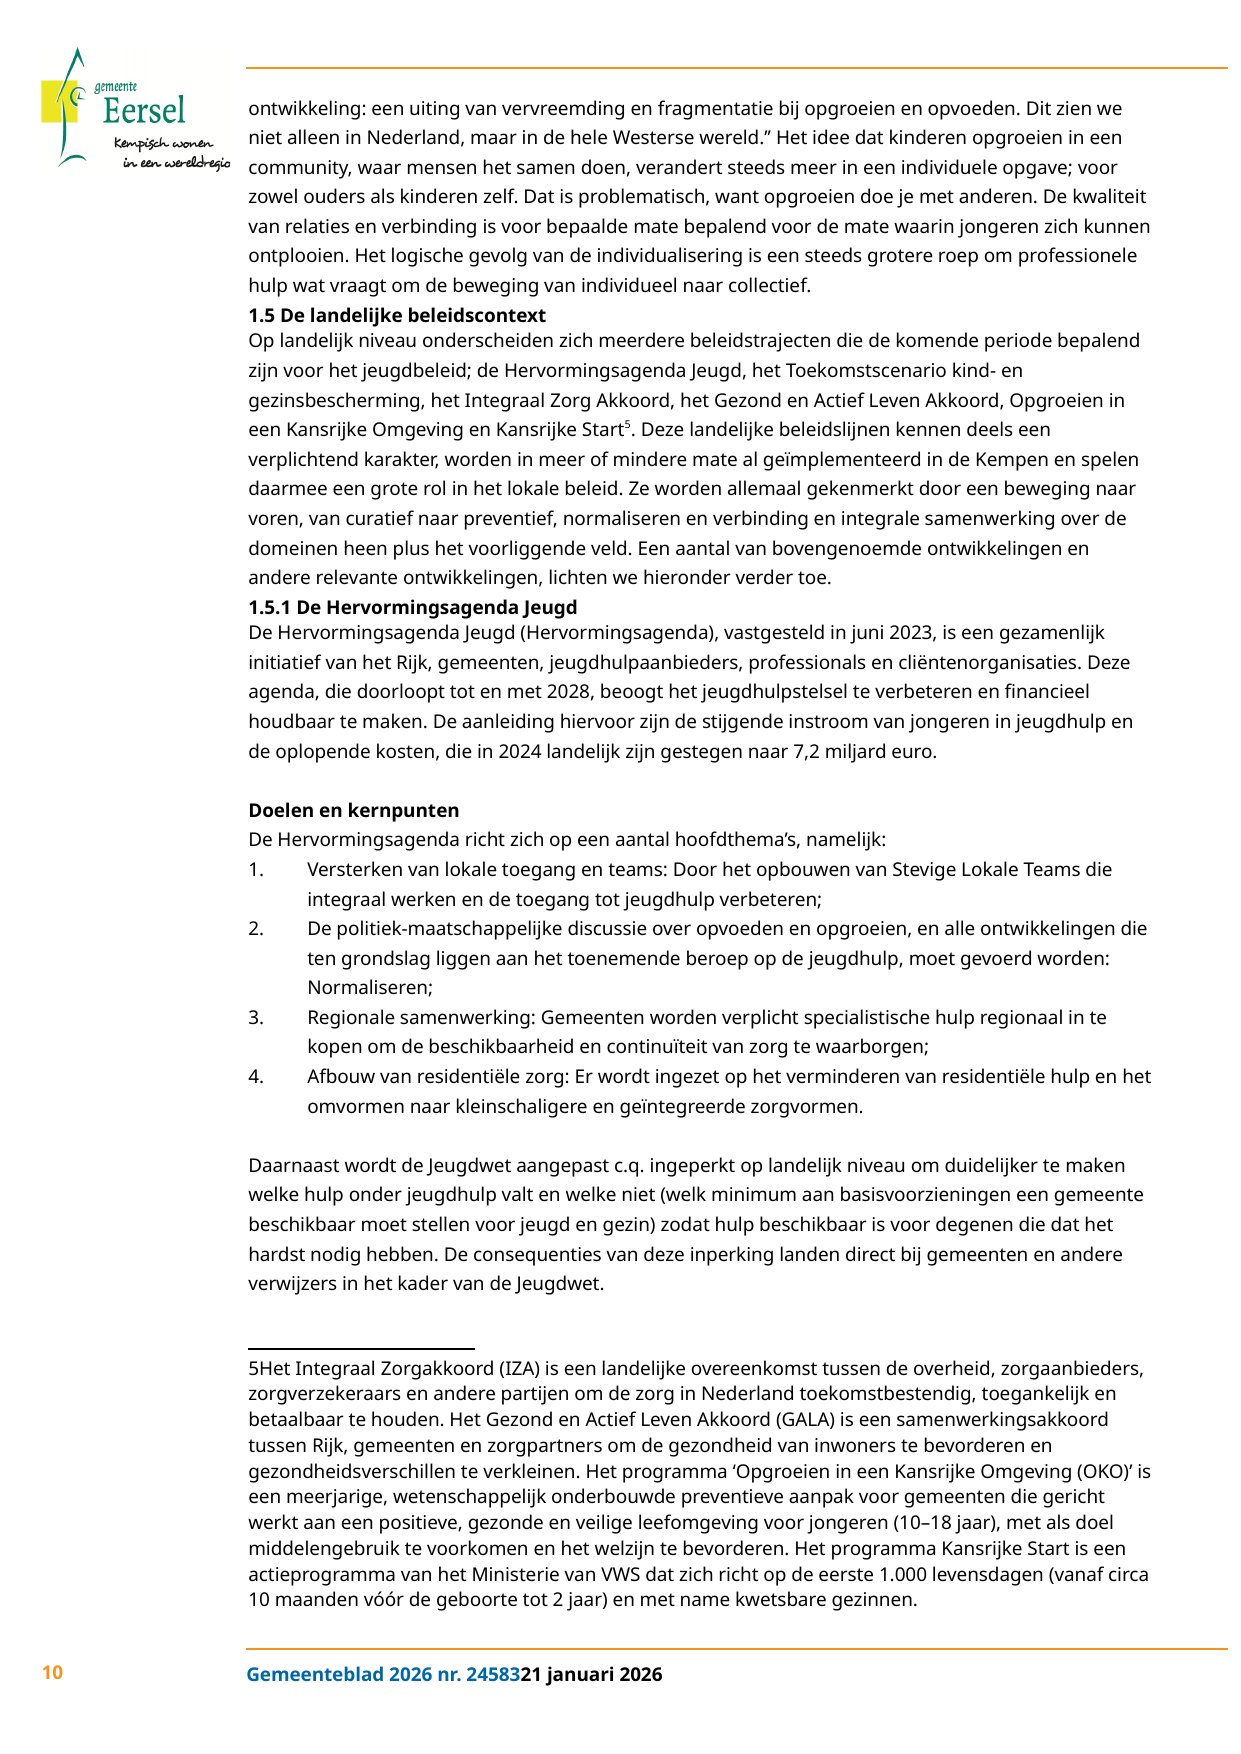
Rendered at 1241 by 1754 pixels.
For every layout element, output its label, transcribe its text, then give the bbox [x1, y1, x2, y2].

text 1.5 De landelijke beleidscontext [248, 302, 1152, 328]
list Versterken van lokale toegang en teams: Door het opbouwen van Stevige Lokale Teams die integraal werken en de toegang tot jeugdhulp verbeteren; [248, 856, 1152, 912]
text Op landelijk niveau onderscheiden zich meerdere beleidstrajecten die de komende periode bepalend zijn voor het jeugdbeleid; de Hervormingsagenda Jeugd, het Toekomstscenario kind- en gezinsbescherming, het Integraal Zorg Akkoord, het Gezond en Actief Leven Akkoord, Opgroeien in een Kansrijke Omgeving en Kansrijke Start. Deze landelijke beleidslijnen kennen deels een verplichtend karakter, worden in meer of mindere mate al geïmplementeerd in de Kempen en spelen daarmee een grote rol in het lokale beleid. Ze worden allemaal gekenmerkt door een beweging naar voren, van curatief naar preventief, normaliseren en verbinding en integrale samenwerking over de domeinen heen plus het voorliggende veld. Een aantal van bovengenoemde ontwikkelingen en andere relevante ontwikkelingen, lichten we hieronder verder toe. [248, 328, 1152, 590]
text Daarnaast wordt de Jeugdwet aangepast c.q. ingeperkt op landelijk niveau om duidelijker te maken welke hulp onder jeugdhulp valt en welke niet (welk minimum aan basisvoorzieningen een gemeente beschikbaar moet stellen voor jeugd en gezin) zodat hulp beschikbaar is voor degenen die dat het hardst nodig hebben. De consequenties van deze inperking landen direct bij gemeenten en andere verwijzers in het kader van de Jeugdwet. [248, 1152, 1152, 1296]
text De Hervormingsagenda Jeugd (Hervormingsagenda), vastgesteld in juni 2023, is een gezamenlijk initiatief van het Rijk, gemeenten, jeugdhulpaanbieders, professionals en cliëntenorganisaties. Deze agenda, die doorloopt tot en met 2028, beoogt het jeugdhulpstelsel te verbeteren en financieel houdbaar te maken. De aanleiding hiervoor zijn de stijgende instroom van jongeren in jeugdhulp en de oplopende kosten, die in 2024 landelijk zijn gestegen naar 7,2 miljard euro. [248, 619, 1152, 764]
picture [41, 47, 231, 172]
text Het Integraal Zorgakkoord (IZA) is een landelijke overeenkomst tussen de overheid, zorgaanbieders, zorgverzekeraars en andere partijen om de zorg in Nederland toekomstbestendig, toegankelijk en betaalbaar te houden. Het Gezond en Actief Leven Akkoord (GALA) is een samenwerkingsakkoord tussen Rijk, gemeenten en zorgpartners om de gezondheid van inwoners te bevorderen en gezondheidsverschillen te verkleinen. Het programma ‘Opgroeien in een Kansrijke Omgeving (OKO)’ is een meerjarige, wetenschappelijk onderbouwde preventieve aanpak voor gemeenten die gericht werkt aan een positieve, gezonde en veilige leefomgeving voor jongeren (10–18 jaar), met als doel middelengebruik te voorkomen en het welzijn te bevorderen. Het programma Kansrijke Start is een actieprogramma van het Ministerie van VWS dat zich richt op de eerste 1.000 levensdagen (vanaf circa 10 maanden vóór de geboorte tot 2 jaar) en met name kwetsbare gezinnen. [248, 1355, 1152, 1612]
text ontwikkeling: een uiting van vervreemding en fragmentatie bij opgroeien en opvoeden. Dit zien we niet alleen in Nederland, maar in de hele Westerse wereld.’’ Het idee dat kinderen opgroeien in een community, waar mensen het samen doen, verandert steeds meer in een individuele opgave; voor zowel ouders als kinderen zelf. Dat is problematisch, want opgroeien doe je met anderen. De kwaliteit van relaties en verbinding is voor bepaalde mate bepalend voor de mate waarin jongeren zich kunnen ontplooien. Het logische gevolg van de individualisering is een steeds grotere roep om professionele hulp wat vraagt om de beweging van individueel naar collectief. [248, 95, 1152, 298]
text De Hervormingsagenda richt zich op een aantal hoofdthema’s, namelijk: [248, 827, 1152, 852]
list Afbouw van residentiële zorg: Er wordt ingezet op het verminderen van residentiële hulp en het omvormen naar kleinschaligere en geïntegreerde zorgvormen. [248, 1063, 1152, 1119]
text 1.5.1 De Hervormingsagenda Jeugd [248, 594, 1152, 619]
list De politiek-maatschappelijke discussie over opvoeden en opgroeien, en alle ontwikkelingen die ten grondslag liggen aan het toenemende beroep op de jeugdhulp, moet gevoerd worden: Normaliseren; [248, 915, 1152, 1000]
list Regionale samenwerking: Gemeenten worden verplicht specialistische hulp regionaal in te kopen om de beschikbaarheid en continuïteit van zorg te waarborgen; [248, 1004, 1152, 1059]
text Doelen en kernpunten [248, 797, 1152, 823]
